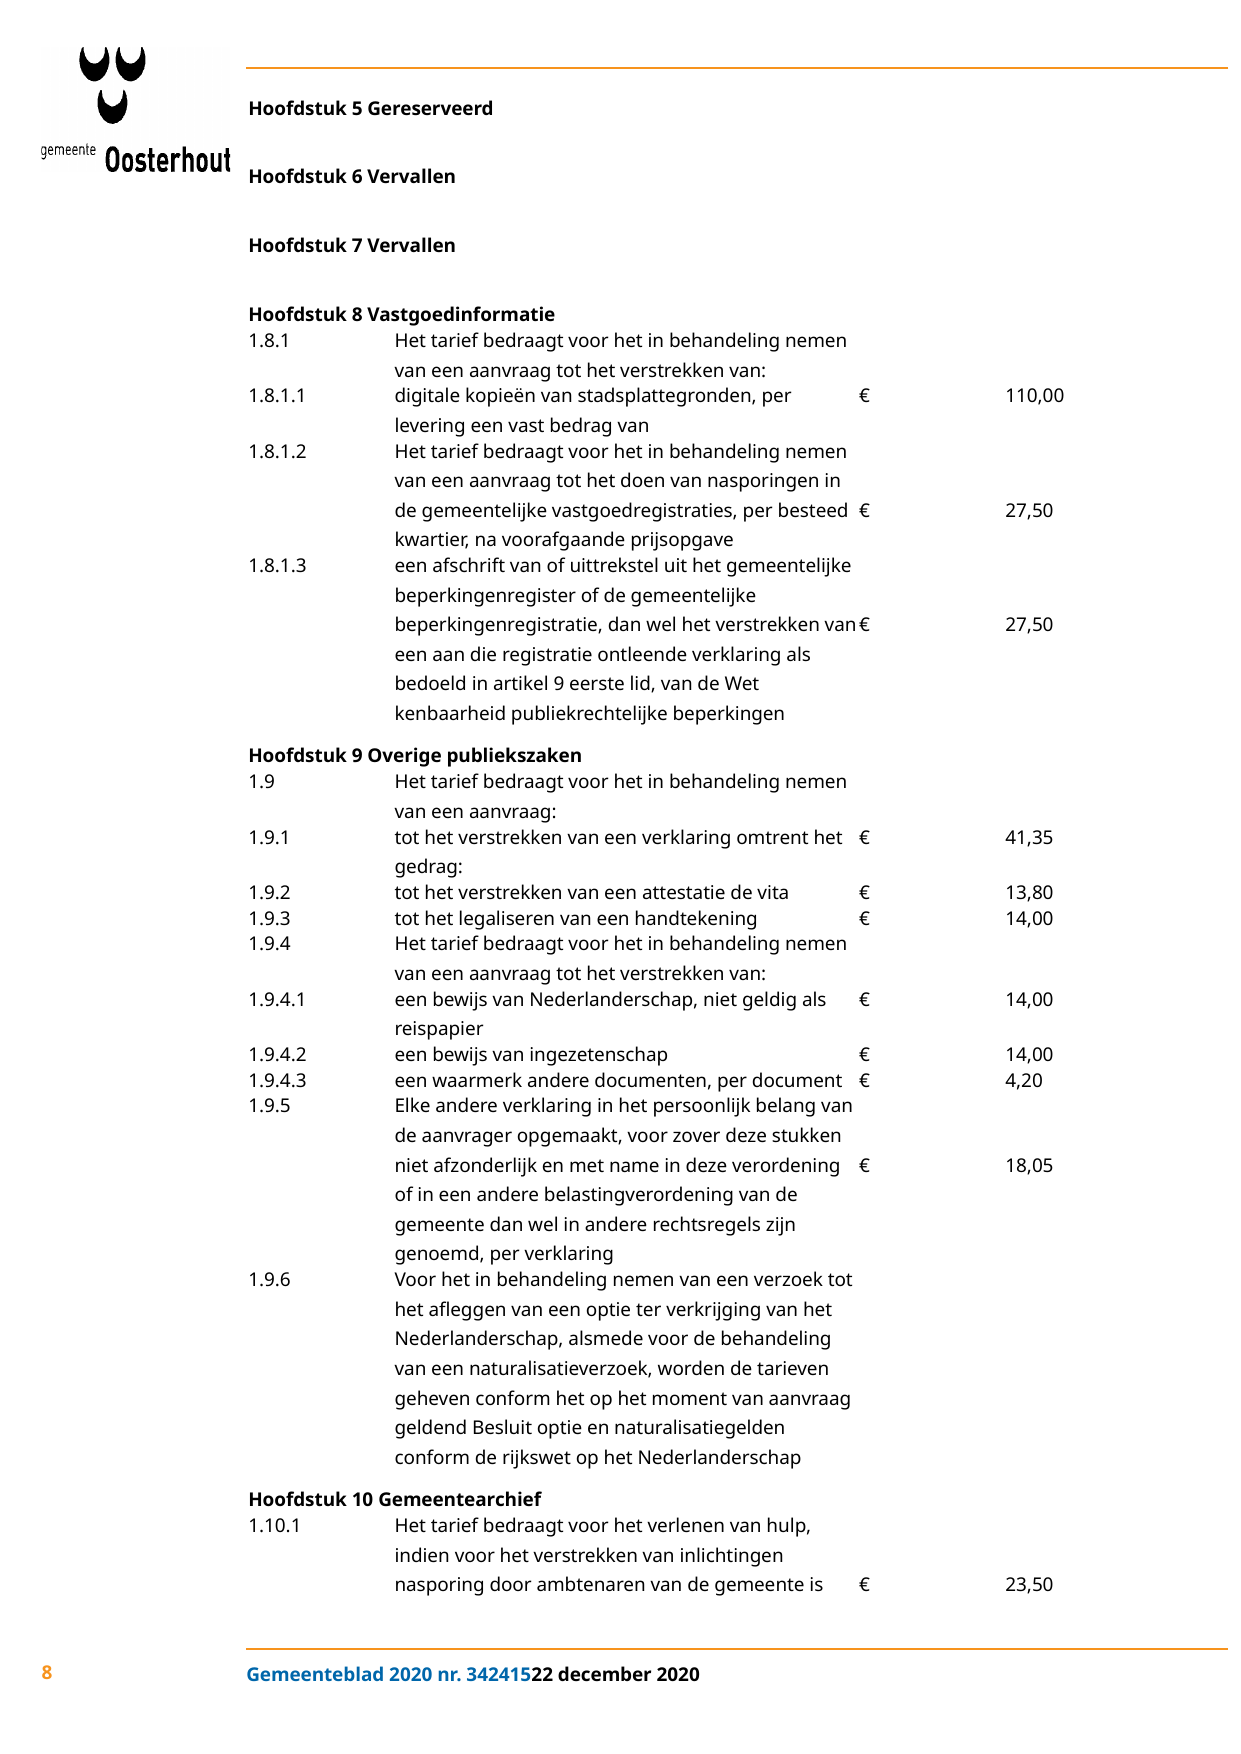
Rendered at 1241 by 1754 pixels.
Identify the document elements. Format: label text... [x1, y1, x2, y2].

table_cell € [859, 986, 1005, 1041]
table_header € [859, 1512, 1005, 1597]
table_cell 110,00 [1005, 383, 1152, 438]
table_header [859, 769, 1005, 824]
table_header Het tarief bedraagt voor het in behandeling nemen van een aanvraag: [394, 769, 859, 824]
table_cell € [859, 1041, 1005, 1067]
table_cell 14,00 [1005, 1041, 1152, 1067]
table_cell 1.9.4.1 [248, 986, 394, 1041]
table_cell tot het legaliseren van een handtekening [394, 905, 859, 931]
text Hoofdstuk 5 Gereserveerd [248, 95, 1152, 121]
table_cell 27,50 [1005, 552, 1152, 726]
table_cell 1.9.5 [248, 1093, 394, 1266]
table_cell € [859, 824, 1005, 879]
table_header 1.9 [248, 769, 394, 824]
table_cell Het tarief bedraagt voor het in behandeling nemen van een aanvraag tot het doen van nasporingen in de gemeentelijke vastgoedregistraties, per besteed kwartier, na voorafgaande prijsopgave [394, 438, 859, 552]
table_cell 4,20 [1005, 1067, 1152, 1093]
table_cell € [859, 552, 1005, 726]
table_cell tot het verstrekken van een attestatie de vita [394, 879, 859, 905]
table_cell een bewijs van Nederlanderschap, niet geldig als reispapier [394, 986, 859, 1041]
table_header [1005, 769, 1152, 824]
table_cell 14,00 [1005, 905, 1152, 931]
table_cell Elke andere verklaring in het persoonlijk belang van de aanvrager opgemaakt, voor zover deze stukken niet afzonderlijk en met name in deze verordening of in een andere belastingverordening van de gemeente dan wel in andere rechtsregels zijn genoemd, per verklaring [394, 1093, 859, 1266]
table_header [1005, 327, 1152, 382]
text Hoofdstuk 6 Vervallen [248, 164, 1152, 189]
table_cell digitale kopieën van stadsplattegronden, per levering een vast bedrag van [394, 383, 859, 438]
table_cell een waarmerk andere documenten, per document [394, 1067, 859, 1093]
table_cell 13,80 [1005, 879, 1152, 905]
text Hoofdstuk 10 Gemeentearchief [248, 1486, 1152, 1512]
text Hoofdstuk 7 Vervallen [248, 232, 1152, 258]
table_cell € [859, 383, 1005, 438]
table_cell € [859, 1067, 1005, 1093]
table_header Het tarief bedraagt voor het verlenen van hulp, indien voor het verstrekken van inlichtingen nasporing door ambtenaren van de gemeente is [394, 1512, 859, 1597]
table_cell Het tarief bedraagt voor het in behandeling nemen van een aanvraag tot het verstrekken van: [394, 931, 859, 986]
table_cell een afschrift van of uittrekstel uit het gemeentelijke beperkingenregister of de gemeentelijke beperkingenregistratie, dan wel het verstrekken van een aan die registratie ontleende verklaring als bedoeld in artikel 9 eerste lid, van de Wet kenbaarheid publiekrechtelijke beperkingen [394, 552, 859, 726]
table_header [859, 327, 1005, 382]
table_cell 1.8.1.1 [248, 383, 394, 438]
table_cell € [859, 905, 1005, 931]
table_cell 1.9.4.2 [248, 1041, 394, 1067]
table_cell 1.8.1.2 [248, 438, 394, 552]
table_cell [859, 931, 1005, 986]
table_header 1.8.1 [248, 327, 394, 382]
table_header Het tarief bedraagt voor het in behandeling nemen van een aanvraag tot het verstrekken van: [394, 327, 859, 382]
table_header 23,50 [1005, 1512, 1152, 1597]
table_cell Voor het in behandeling nemen van een verzoek tot het afleggen van een optie ter verkrijging van het Nederlanderschap, alsmede voor de behandeling van een naturalisatieverzoek, worden de tarieven geheven conform het op het moment van aanvraag geldend Besluit optie en naturalisatiegelden conform de rijkswet op het Nederlanderschap [394, 1266, 859, 1469]
table_cell [1005, 931, 1152, 986]
table_cell 1.9.4.3 [248, 1067, 394, 1093]
text Hoofdstuk 8 Vastgoedinformatie [248, 301, 1152, 327]
table_cell 14,00 [1005, 986, 1152, 1041]
table_cell tot het verstrekken van een verklaring omtrent het gedrag: [394, 824, 859, 879]
text Hoofdstuk 9 Overige publiekszaken [248, 743, 1152, 768]
table_cell 1.9.4 [248, 931, 394, 986]
table_cell € [859, 438, 1005, 552]
table_cell 1.9.2 [248, 879, 394, 905]
table_header 1.10.1 [248, 1512, 394, 1597]
table_cell [1005, 1266, 1152, 1469]
table_cell 18,05 [1005, 1093, 1152, 1266]
table_cell 27,50 [1005, 438, 1152, 552]
table_cell [859, 1266, 1005, 1469]
table_cell een bewijs van ingezetenschap [394, 1041, 859, 1067]
table_cell 1.9.6 [248, 1266, 394, 1469]
table_cell 41,35 [1005, 824, 1152, 879]
table_cell 1.9.1 [248, 824, 394, 879]
table_cell € [859, 1093, 1005, 1266]
picture [41, 47, 231, 172]
table_cell 1.9.3 [248, 905, 394, 931]
table_cell 1.8.1.3 [248, 552, 394, 726]
table_cell € [859, 879, 1005, 905]
